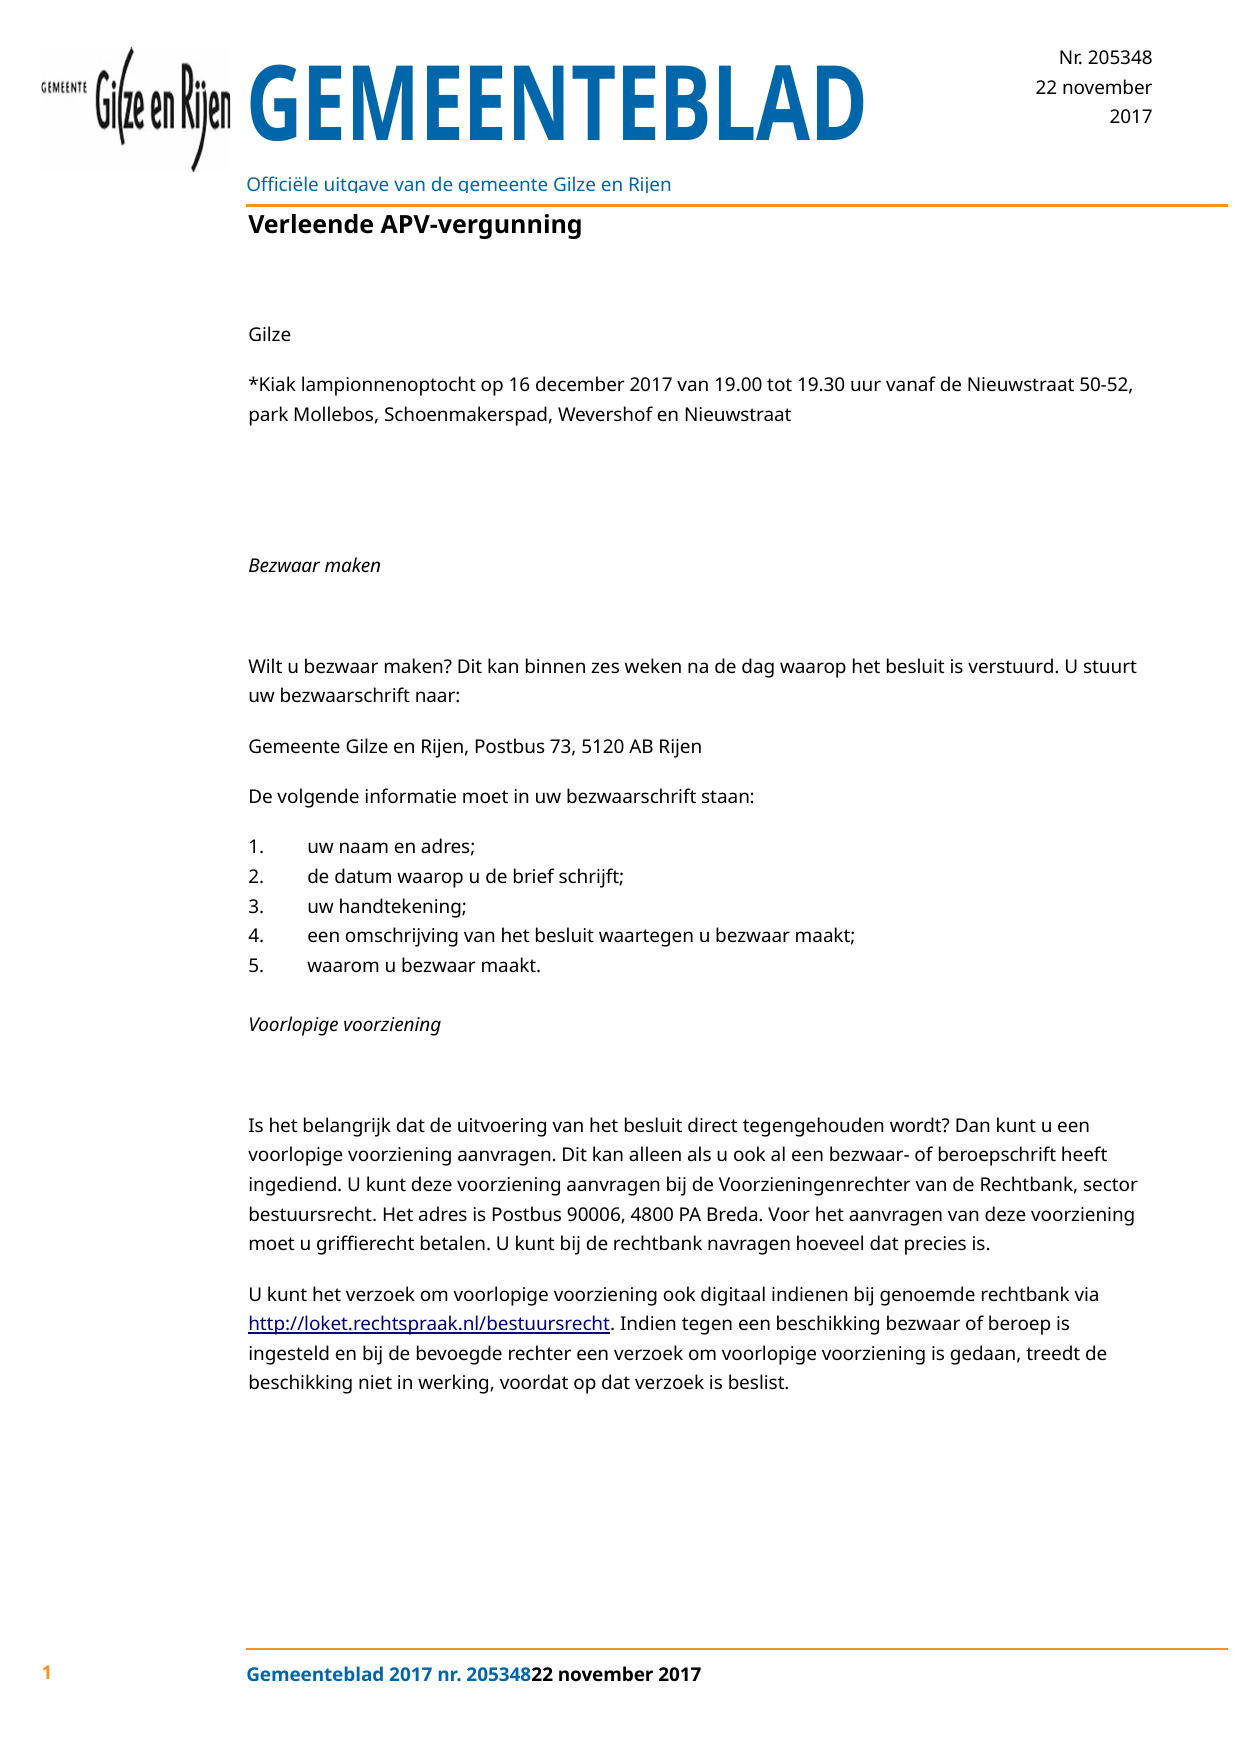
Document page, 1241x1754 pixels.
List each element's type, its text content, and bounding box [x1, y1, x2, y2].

text Is het belangrijk dat de uitvoering van het besluit direct tegengehouden wordt? Dan kunt u een voorlopige voorziening aanvragen. Dit kan alleen als u ook al een bezwaar- of beroepschrift heeft ingediend. U kunt deze voorziening aanvragen bij de Voorzieningenrechter van de Rechtbank, sector bestuursrecht. Het adres is Postbus 90006, 4800 PA Breda. Voor het aanvragen van deze voorziening moet u griffierecht betalen. U kunt bij de rechtbank navragen hoeveel dat precies is. [248, 1112, 1152, 1256]
text *Kiak lampionnenoptocht op 16 december 2017 van 19.00 tot 19.30 uur vanaf de Nieuwstraat 50-52, park Mollebos, Schoenmakerspad, Wevershof en Nieuwstraat [248, 371, 1152, 426]
picture [41, 47, 231, 172]
text Bezwaar maken [248, 552, 1152, 578]
list de datum waarop u de brief schrijft; [248, 863, 1152, 889]
list waarom u bezwaar maakt. [248, 952, 1152, 978]
list een omschrijving van het besluit waartegen u bezwaar maakt; [248, 922, 1152, 948]
text Wilt u bezwaar maken? Dit kan binnen zes weken na de dag waarop het besluit is verstuurd. U stuurt uw bezwaarschrift naar: [248, 653, 1152, 708]
list uw naam en adres; [248, 834, 1152, 859]
text Voorlopige voorziening [248, 1011, 1152, 1037]
text Gilze [248, 321, 1152, 346]
list uw handtekening; [248, 893, 1152, 918]
text U kunt het verzoek om voorlopige voorziening ook digitaal indienen bij genoemde rechtbank via http://loket.rechtspraak.nl/bestuursrecht. Indien tegen een beschikking bezwaar of beroep is ingesteld en bij de bevoegde rechter een verzoek om voorlopige voorziening is gedaan, treedt de beschikking niet in werking, voordat op dat verzoek is beslist. [248, 1281, 1152, 1395]
text Verleende APV-vergunning [248, 207, 1152, 241]
text Gemeente Gilze en Rijen, Postbus 73, 5120 AB Rijen [248, 733, 1152, 758]
text De volgende informatie moet in uw bezwaarschrift staan: [248, 783, 1152, 809]
